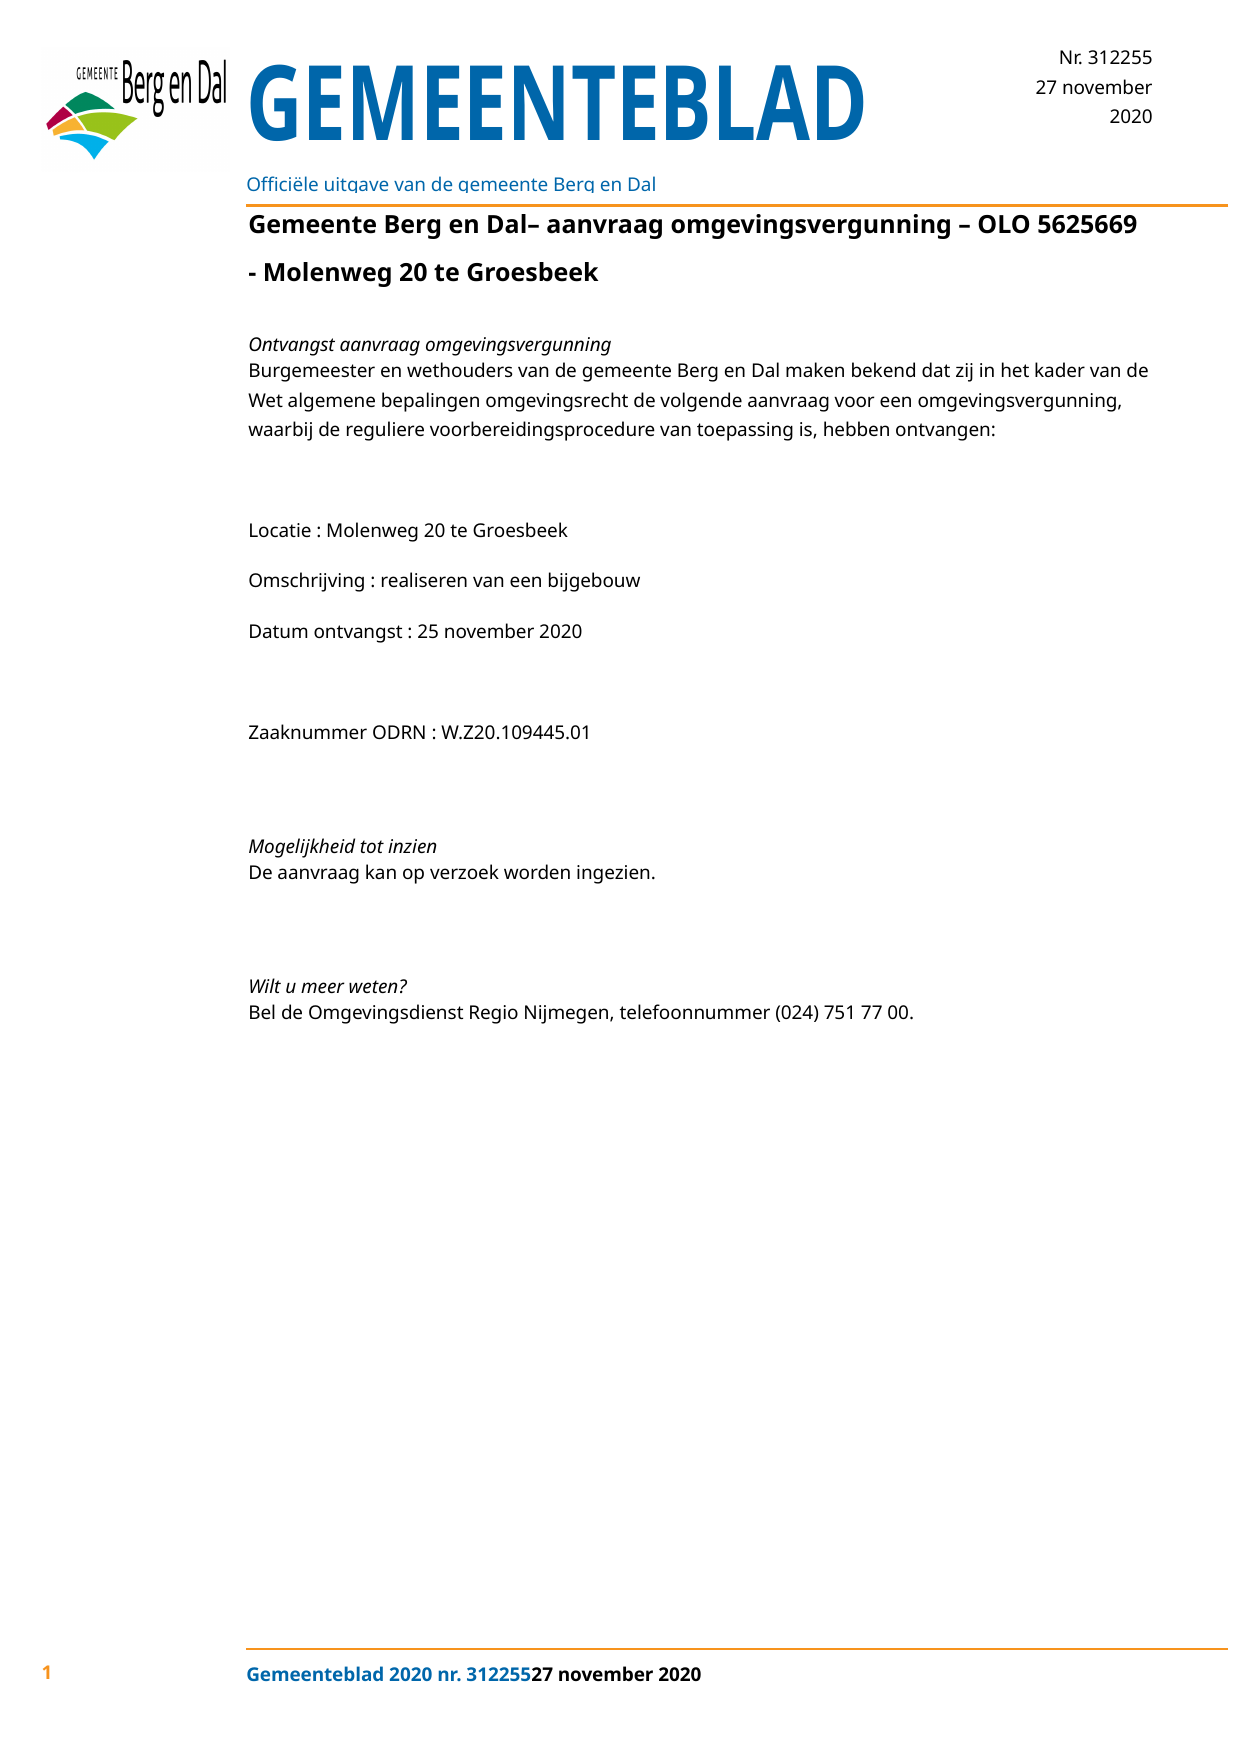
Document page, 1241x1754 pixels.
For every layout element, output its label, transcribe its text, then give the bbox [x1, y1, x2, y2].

text Mogelijkheid tot inzien [248, 833, 1152, 859]
text Omschrijving : realiseren van een bijgebouw [248, 568, 1152, 593]
picture [41, 47, 231, 172]
text Bel de Omgevingsdienst Regio Nijmegen, telefoonnummer (024) 751 77 00. [248, 999, 1152, 1025]
text Datum ontvangst : 25 november 2020 [248, 618, 1152, 644]
text De aanvraag kan op verzoek worden ingezien. [248, 859, 1152, 885]
text Wilt u meer weten? [248, 973, 1152, 999]
text Gemeente Berg en Dal– aanvraag omgevingsvergunning – OLO 5625669 - Molenweg 20 te Groesbeek [248, 207, 1152, 288]
text Ontvangst aanvraag omgevingsvergunning [248, 331, 1152, 357]
text Locatie : Molenweg 20 te Groesbeek [248, 517, 1152, 543]
text Burgemeester en wethouders van de gemeente Berg en Dal maken bekend dat zij in het kader van de Wet algemene bepalingen omgevingsrecht de volgende aanvraag voor een omgevingsvergunning, waarbij de reguliere voorbereidingsprocedure van toepassing is, hebben ontvangen: [248, 357, 1152, 442]
text Zaaknummer ODRN : W.Z20.109445.01 [248, 719, 1152, 744]
